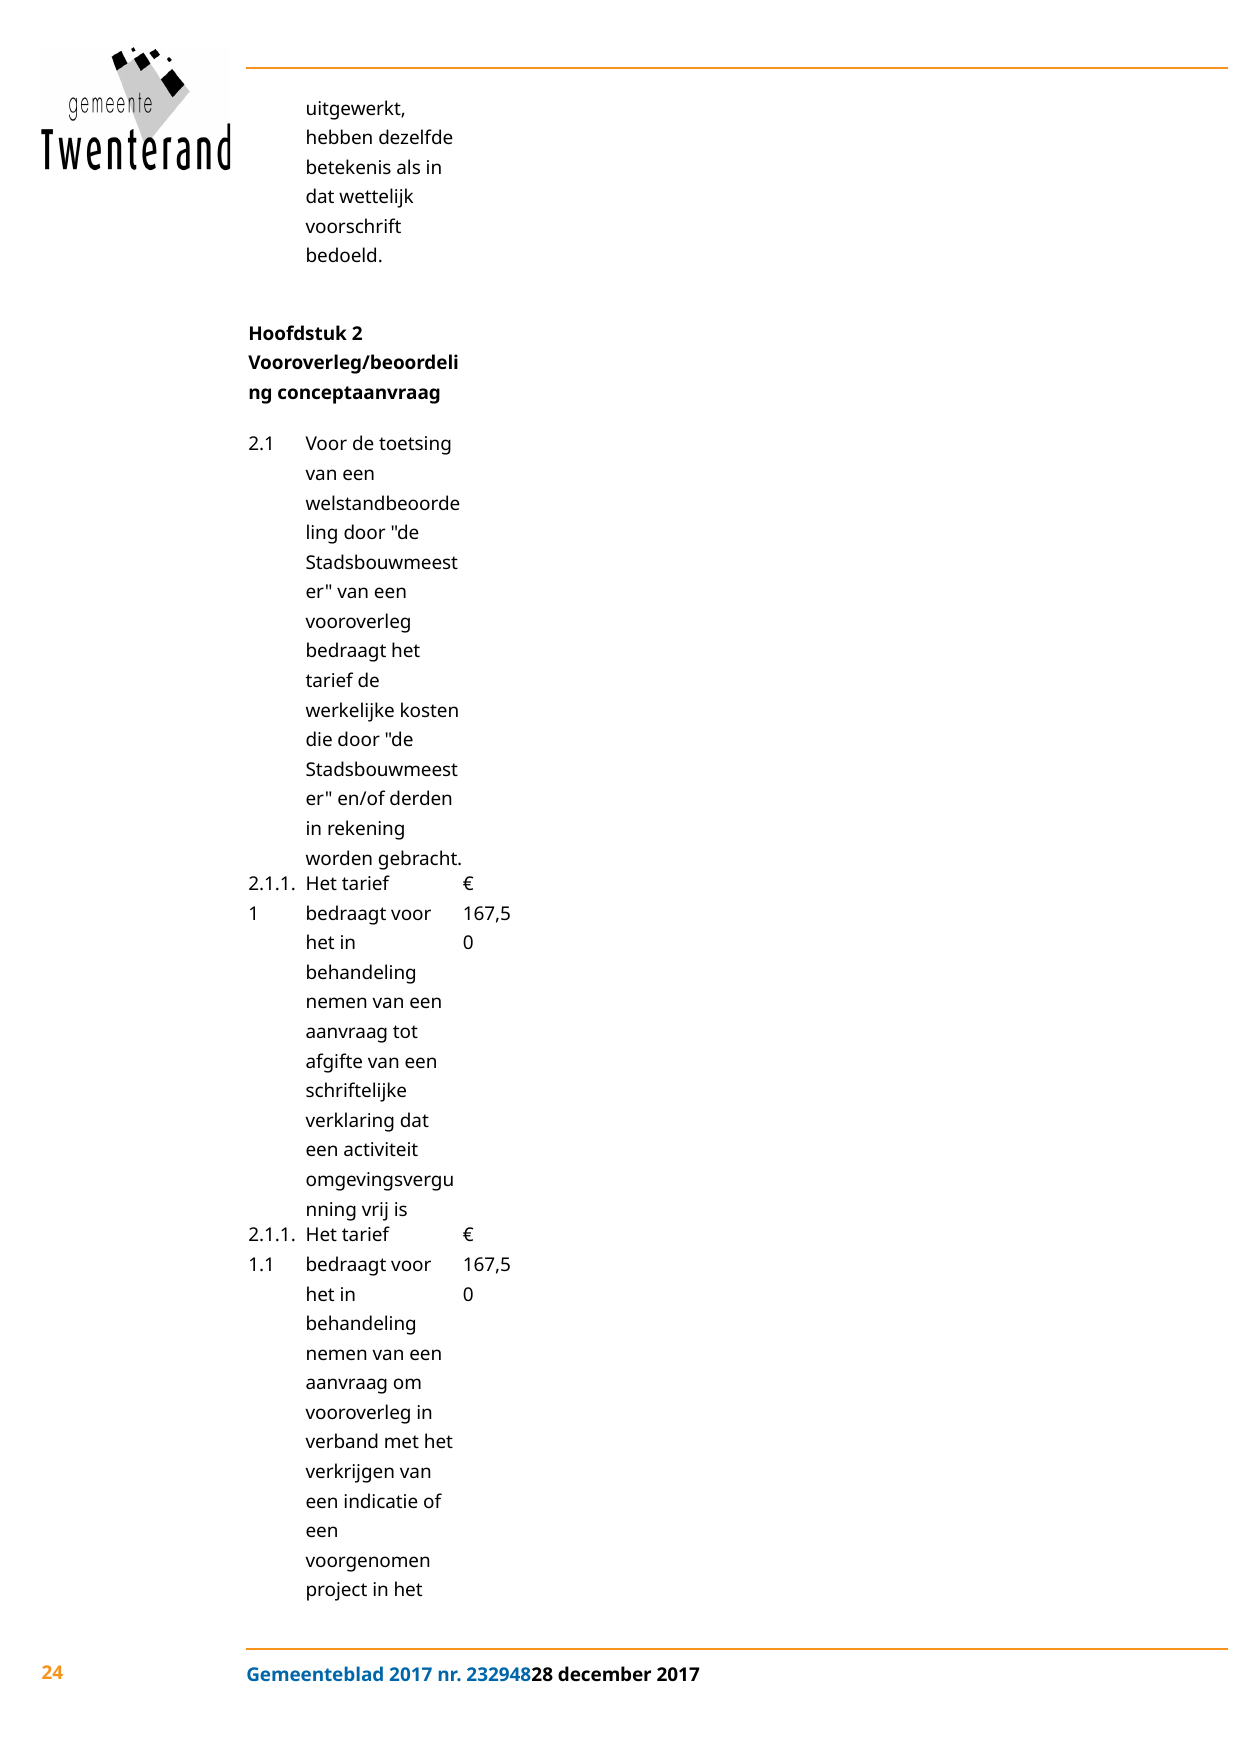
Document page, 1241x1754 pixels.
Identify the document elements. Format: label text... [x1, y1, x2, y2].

table_cell 2.1.1.1.1 [248, 1222, 305, 1602]
table_cell € 167,50 [463, 870, 520, 1222]
table_cell [807, 1222, 922, 1602]
table_cell [807, 269, 922, 294]
table_cell [578, 405, 692, 431]
table_cell [807, 95, 922, 268]
table_cell [520, 405, 577, 431]
table_cell [463, 269, 520, 294]
table_cell [463, 320, 520, 405]
table_cell [1037, 269, 1152, 294]
table_cell € 167,50 [463, 1222, 520, 1602]
table_cell [520, 294, 577, 320]
table_cell [248, 405, 305, 431]
table_cell [248, 95, 305, 268]
table_cell [1037, 405, 1152, 431]
table_cell [305, 294, 463, 320]
table_cell [692, 1222, 807, 1602]
table_cell [578, 269, 692, 294]
table_cell [248, 269, 305, 294]
picture [41, 47, 231, 172]
table_cell [922, 431, 1037, 870]
table_cell [922, 294, 1037, 320]
table_cell [1037, 1222, 1152, 1602]
table_cell [305, 405, 463, 431]
table_cell [922, 870, 1037, 1222]
table_cell [807, 405, 922, 431]
table_cell [578, 431, 692, 870]
table_cell [248, 294, 305, 320]
table_cell 2.1.1.1 [248, 870, 305, 1222]
table_cell [578, 1222, 692, 1602]
table_cell [578, 95, 692, 268]
table_cell [807, 431, 922, 870]
table_cell [463, 431, 520, 870]
table_cell [922, 405, 1037, 431]
table_cell 2.1 [248, 431, 305, 870]
table_cell [692, 870, 807, 1222]
table_cell Het tarief bedraagt voor het in behandeling nemen van een aanvraag tot afgifte van een schriftelijke verklaring dat een activiteit omgevingsvergunning vrij is [305, 870, 463, 1222]
table_cell Het tarief bedraagt voor het in behandeling nemen van een aanvraag om vooroverleg in verband met het verkrijgen van een indicatie of een voorgenomen project in het [305, 1222, 463, 1602]
table_cell [520, 95, 577, 268]
table_cell [463, 95, 520, 268]
table_cell [692, 431, 807, 870]
table_cell [692, 320, 807, 405]
table_cell [1037, 431, 1152, 870]
table_cell [807, 320, 922, 405]
table_cell [520, 320, 577, 405]
table_cell [692, 294, 807, 320]
table_cell [692, 269, 807, 294]
table_cell Voor de toetsing van een welstandbeoordeling door "de Stadsbouwmeester" van een vooroverleg bedraagt het tarief de werkelijke kosten die door "de Stadsbouwmeester" en/of derden in rekening worden gebracht. [305, 431, 463, 870]
table_cell Hoofdstuk 2 Vooroverleg/beoordeling conceptaanvraag [248, 320, 463, 405]
table_cell [1037, 320, 1152, 405]
table_cell [692, 405, 807, 431]
table_cell [578, 870, 692, 1222]
table_cell [922, 95, 1037, 268]
table_cell [305, 269, 463, 294]
table_cell [692, 95, 807, 268]
table_cell [520, 1222, 577, 1602]
table_cell [463, 294, 520, 320]
table_cell uitgewerkt, hebben dezelfde betekenis als in dat wettelijk voorschrift bedoeld. [305, 95, 463, 268]
table_cell [922, 1222, 1037, 1602]
table_cell [463, 405, 520, 431]
table_cell [1037, 294, 1152, 320]
table_cell [1037, 95, 1152, 268]
table_cell [807, 870, 922, 1222]
table_cell [578, 294, 692, 320]
table_cell [578, 320, 692, 405]
table_cell [520, 269, 577, 294]
table_cell [922, 320, 1037, 405]
table_cell [807, 294, 922, 320]
table_cell [520, 431, 577, 870]
table_cell [520, 870, 577, 1222]
table_cell [922, 269, 1037, 294]
table_cell [1037, 870, 1152, 1222]
